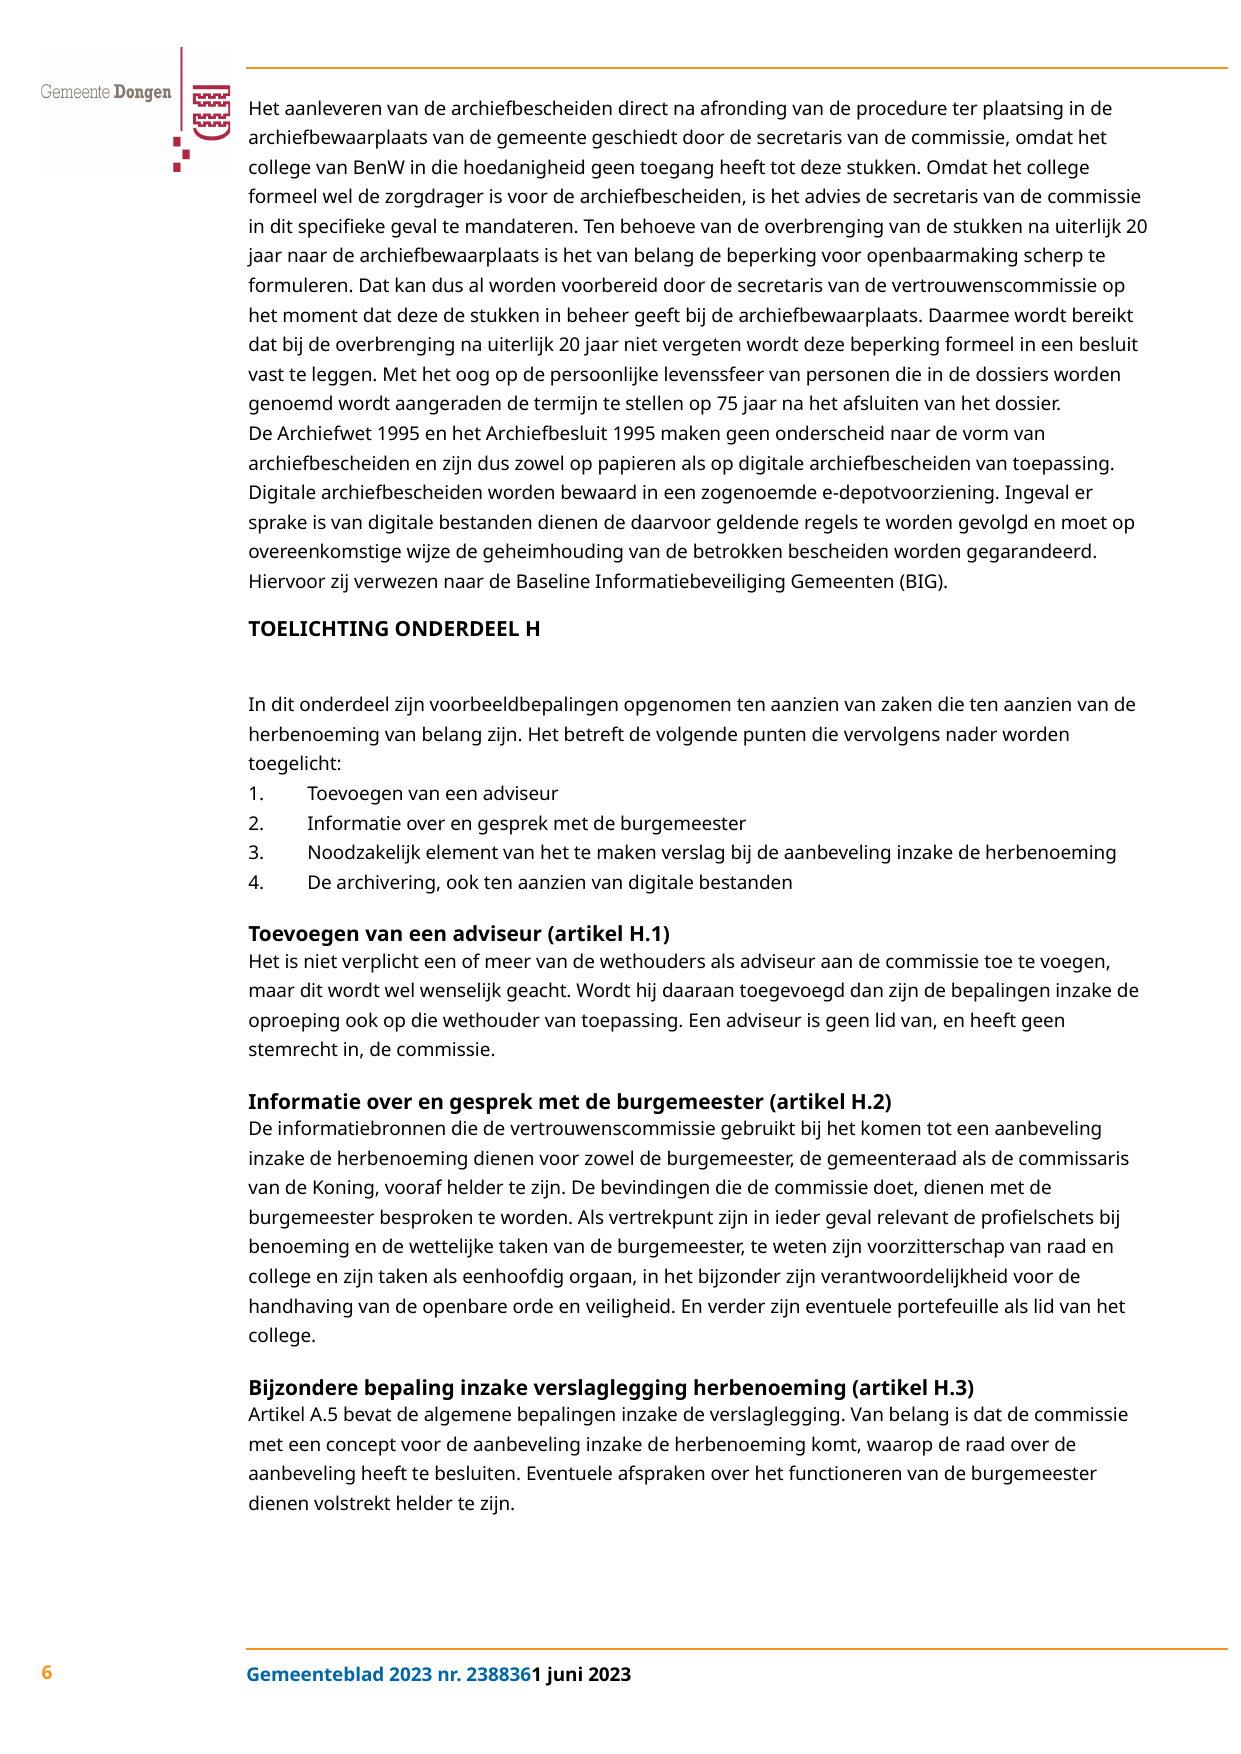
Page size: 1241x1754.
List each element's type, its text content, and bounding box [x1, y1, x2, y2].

list Toevoegen van een adviseur [248, 780, 1152, 806]
text Het aanleveren van de archiefbescheiden direct na afronding van de procedure ter plaatsing in de archiefbewaarplaats van de gemeente geschiedt door de secretaris van de commissie, omdat het college van BenW in die hoedanigheid geen toegang heeft tot deze stukken. Omdat het college formeel wel de zorgdrager is voor de archiefbescheiden, is het advies de secretaris van de commissie in dit specifieke geval te mandateren. Ten behoeve van de overbrenging van de stukken na uiterlijk 20 jaar naar de archiefbewaarplaats is het van belang de beperking voor openbaarmaking scherp te formuleren. Dat kan dus al worden voorbereid door de secretaris van de vertrouwenscommissie op het moment dat deze de stukken in beheer geeft bij de archiefbewaarplaats. Daarmee wordt bereikt dat bij de overbrenging na uiterlijk 20 jaar niet vergeten wordt deze beperking formeel in een besluit vast te leggen. Met het oog op de persoonlijke levenssfeer van personen die in de dossiers worden genoemd wordt aangeraden de termijn te stellen op 75 jaar na het afsluiten van het dossier. [248, 95, 1152, 416]
text TOELICHTING ONDERDEEL H [248, 614, 1152, 642]
picture [41, 47, 231, 172]
text Bijzondere bepaling inzake verslaglegging herbenoeming (artikel H.3) [248, 1373, 1152, 1401]
text De Archiefwet 1995 en het Archiefbesluit 1995 maken geen onderscheid naar de vorm van archiefbescheiden en zijn dus zowel op papieren als op digitale archiefbescheiden van toepassing. Digitale archiefbescheiden worden bewaard in een zogenoemde e-depotvoorziening. Ingeval er sprake is van digitale bestanden dienen de daarvoor geldende regels te worden gevolgd en moet op overeenkomstige wijze de geheimhouding van de betrokken bescheiden worden gegarandeerd. Hiervoor zij verwezen naar de Baseline Informatiebeveiliging Gemeenten (BIG). [248, 420, 1152, 594]
text De informatiebronnen die de vertrouwenscommissie gebruikt bij het komen tot een aanbeveling inzake de herbenoeming dienen voor zowel de burgemeester, de gemeenteraad als de commissaris van de Koning, vooraf helder te zijn. De bevindingen die de commissie doet, dienen met de burgemeester besproken te worden. Als vertrekpunt zijn in ieder geval relevant de profielschets bij benoeming en de wettelijke taken van de burgemeester, te weten zijn voorzitterschap van raad en college en zijn taken als eenhoofdig orgaan, in het bijzonder zijn verantwoordelijkheid voor de handhaving van de openbare orde en veiligheid. En verder zijn eventuele portefeuille als lid van het college. [248, 1115, 1152, 1348]
list De archivering, ook ten aanzien van digitale bestanden [248, 869, 1152, 895]
text Toevoegen van een adviseur (artikel H.1) [248, 919, 1152, 948]
text Artikel A.5 bevat de algemene bepalingen inzake de verslaglegging. Van belang is dat de commissie met een concept voor de aanbeveling inzake de herbenoeming komt, waarop de raad over de aanbeveling heeft te besluiten. Eventuele afspraken over het functioneren van de burgemeester dienen volstrekt helder te zijn. [248, 1401, 1152, 1516]
text Informatie over en gesprek met de burgemeester (artikel H.2) [248, 1087, 1152, 1115]
text Het is niet verplicht een of meer van de wethouders als adviseur aan de commissie toe te voegen, maar dit wordt wel wenselijk geacht. Wordt hij daaraan toegevoegd dan zijn de bepalingen inzake de oproeping ook op die wethouder van toepassing. Een adviseur is geen lid van, en heeft geen stemrecht in, de commissie. [248, 948, 1152, 1062]
list Noodzakelijk element van het te maken verslag bij de aanbeveling inzake de herbenoeming [248, 839, 1152, 865]
list Informatie over en gesprek met de burgemeester [248, 810, 1152, 836]
text In dit onderdeel zijn voorbeeldbepalingen opgenomen ten aanzien van zaken die ten aanzien van de herbenoeming van belang zijn. Het betreft de volgende punten die vervolgens nader worden toegelicht: [248, 691, 1152, 776]
